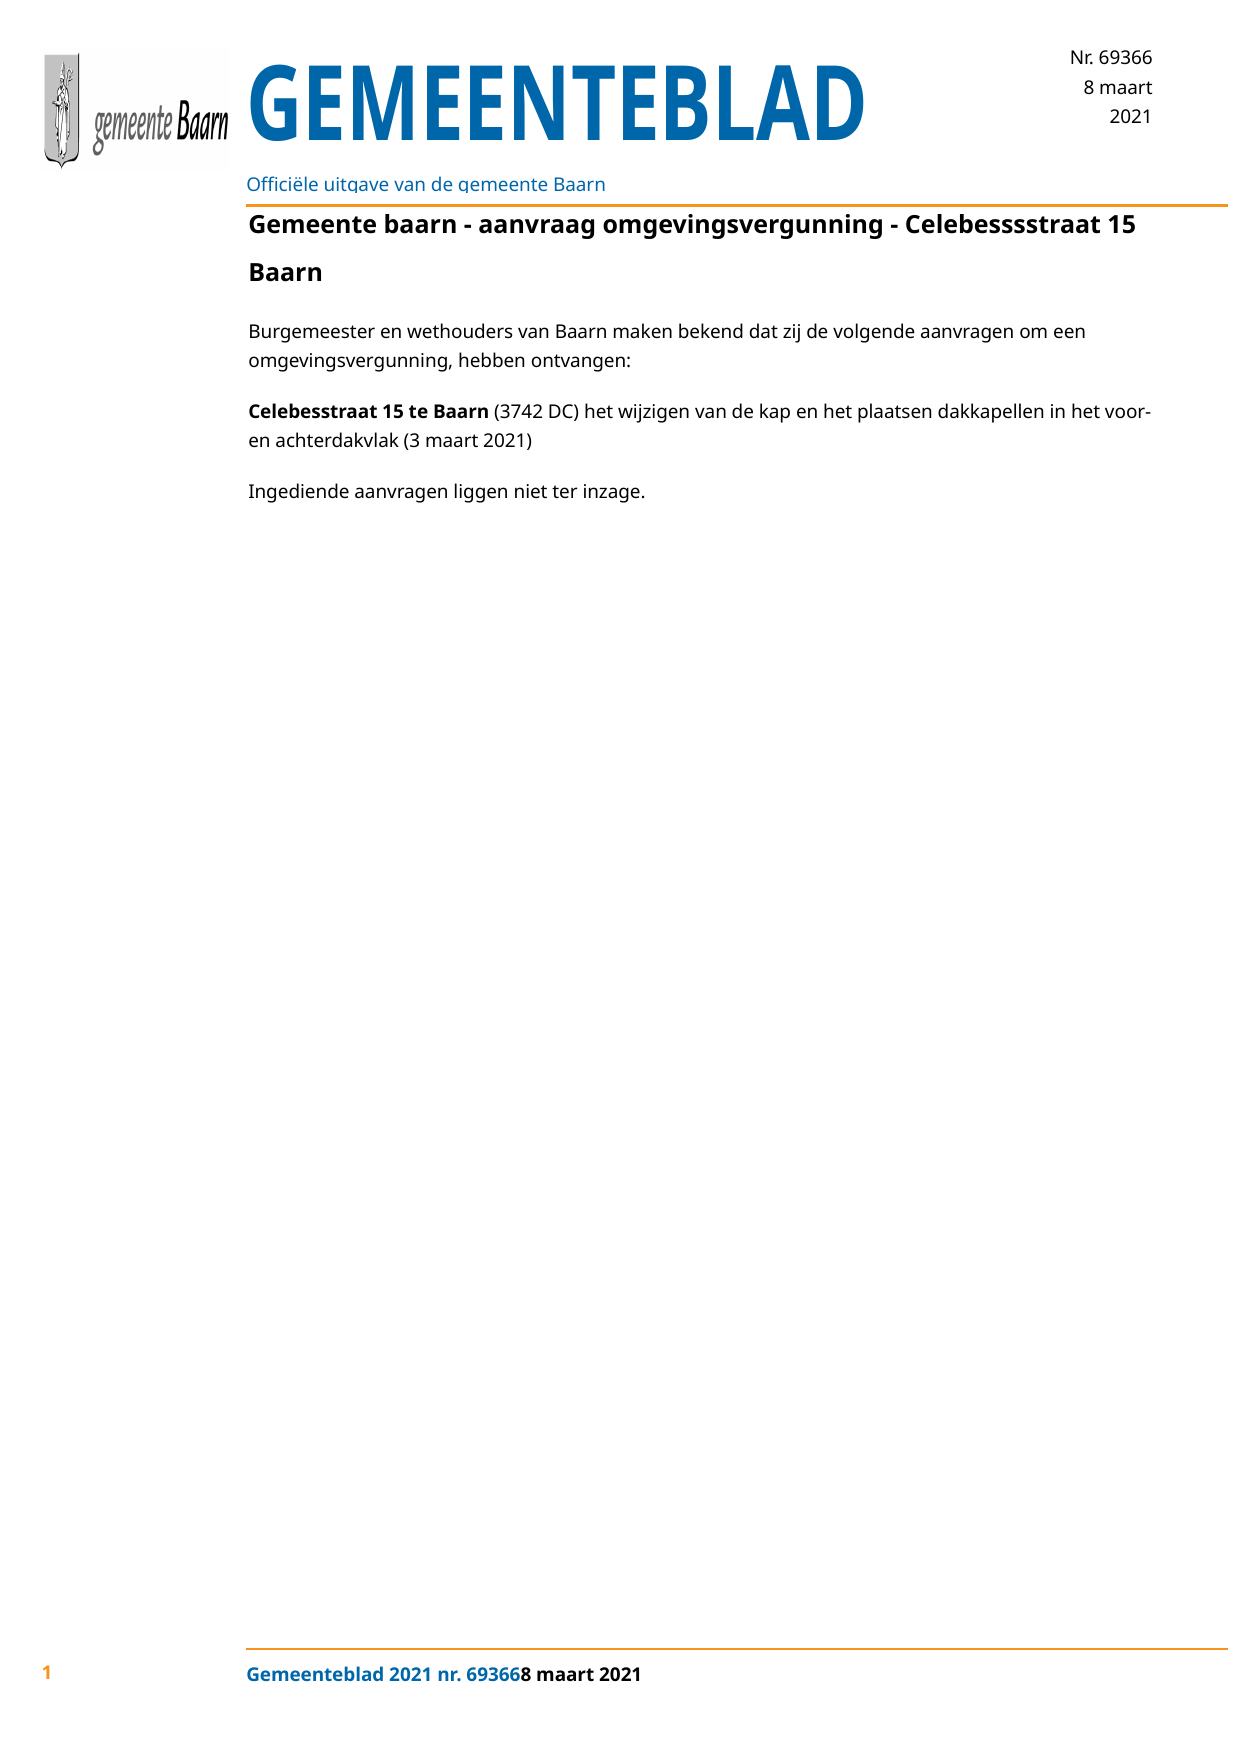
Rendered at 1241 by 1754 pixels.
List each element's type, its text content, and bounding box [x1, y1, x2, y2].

text Burgemeester en wethouders van Baarn maken bekend dat zij de volgende aanvragen om een omgevingsvergunning, hebben ontvangen: [248, 318, 1152, 373]
text Celebesstraat 15 te Baarn (3742 DC) het wijzigen van de kap en het plaatsen dakkapellen in het voor- en achterdakvlak (3 maart 2021) [248, 398, 1152, 453]
text Ingediende aanvragen liggen niet ter inzage. [248, 478, 1152, 504]
picture [41, 47, 231, 172]
text Gemeente baarn - aanvraag omgevingsvergunning - Celebesssstraat 15 Baarn [248, 207, 1152, 288]
